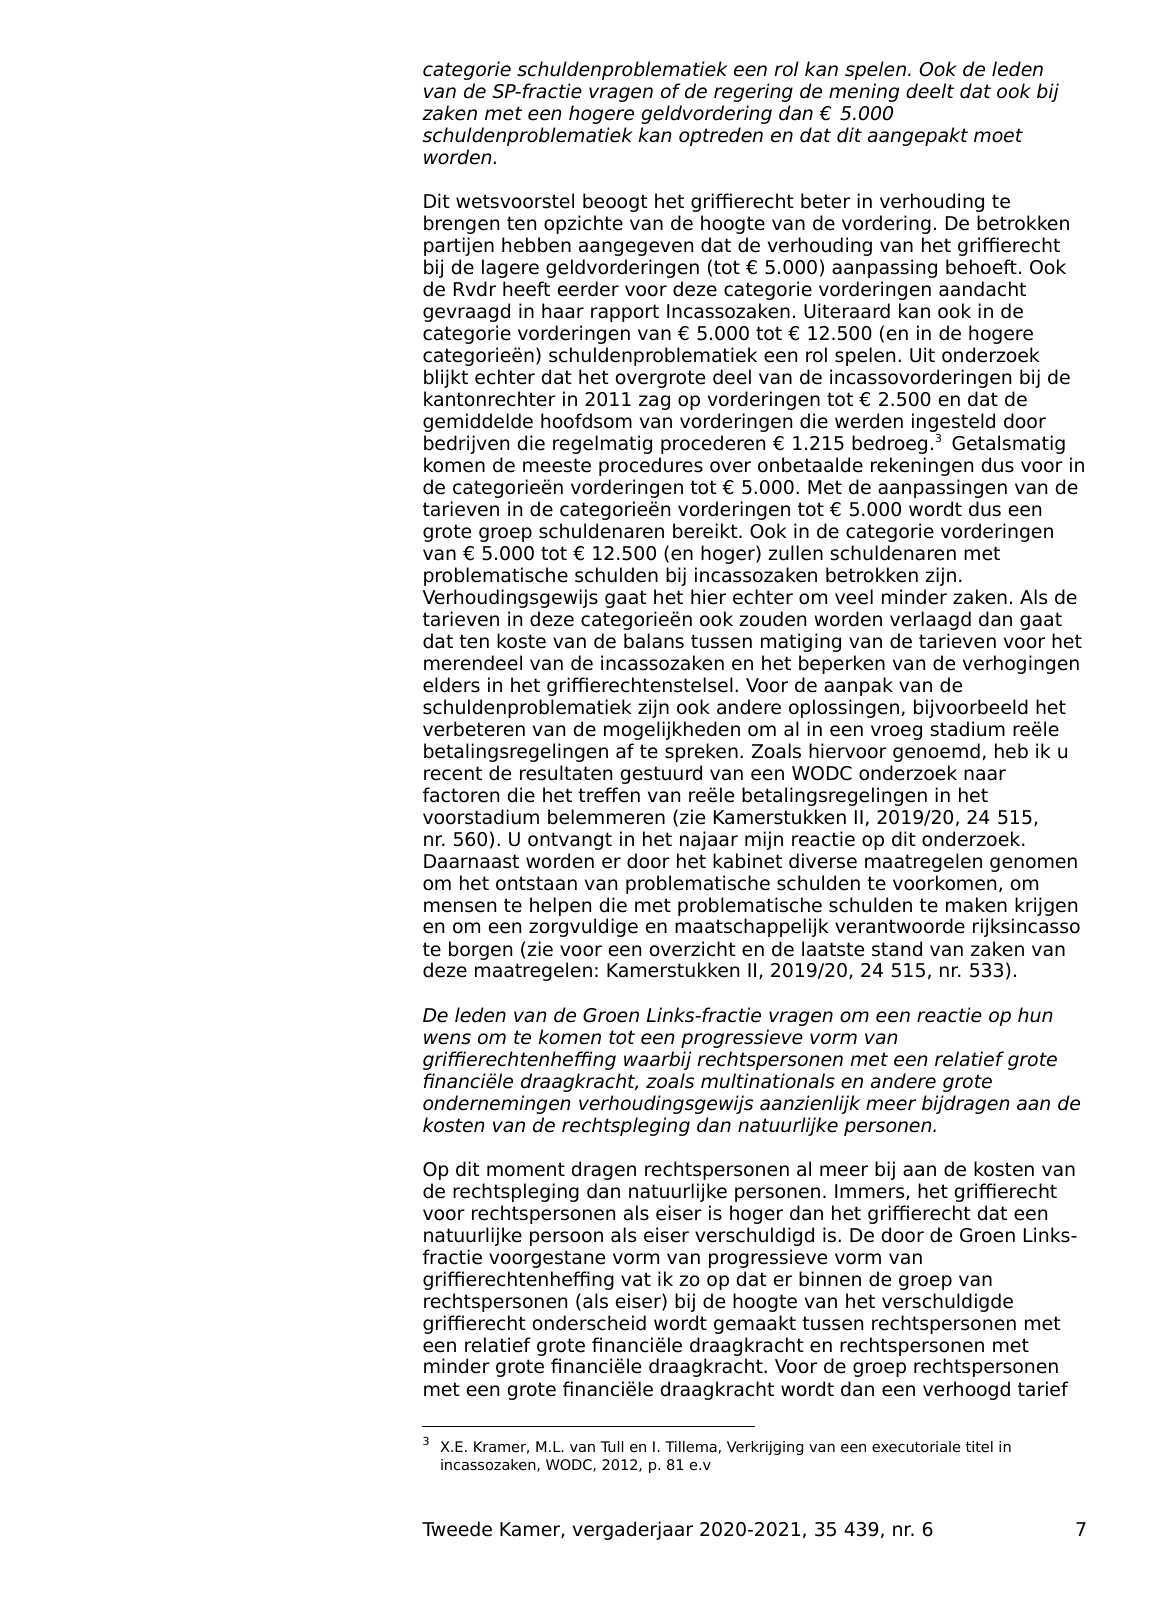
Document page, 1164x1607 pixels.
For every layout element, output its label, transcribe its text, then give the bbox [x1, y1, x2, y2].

text De leden van de Groen Links-fractie vragen om een reactie op hun wens om te komen tot een progressieve vorm van griffierechtenheffing waarbij rechtspersonen met een relatief grote financiële draagkracht, zoals multinationals en andere grote ondernemingen verhoudingsgewijs aanzienlijk meer bijdragen aan de kosten van de rechtspleging dan natuurlijke personen. [422, 1004, 1087, 1136]
text categorie schuldenproblematiek een rol kan spelen. Ook de leden van de SP-fractie vragen of de regering de mening deelt dat ook bij zaken met een hogere geldvordering dan € 5.000 schuldenproblematiek kan optreden en dat dit aangepakt moet worden. [422, 59, 1087, 169]
text X.E. Kramer, M.L. van Tull en I. Tillema, Verkrijging van een executoriale titel in incassozaken, WODC, 2012, p. 81 e.v [422, 1435, 1087, 1474]
text Dit wetsvoorstel beoogt het griffierecht beter in verhouding te brengen ten opzichte van de hoogte van de vordering. De betrokken partijen hebben aangegeven dat de verhouding van het griffierecht bij de lagere geldvorderingen (tot € 5.000) aanpassing behoeft. Ook de Rvdr heeft eerder voor deze categorie vorderingen aandacht gevraagd in haar rapport Incassozaken. Uiteraard kan ook in de categorie vorderingen van € 5.000 tot € 12.500 (en in de hogere categorieën) schuldenproblematiek een rol spelen. Uit onderzoek blijkt echter dat het overgrote deel van de incassovorderingen bij de kantonrechter in 2011 zag op vorderingen tot € 2.500 en dat de gemiddelde hoofdsom van vorderingen die werden ingesteld door bedrijven die regelmatig procederen € 1.215 bedroeg. Getalsmatig komen de meeste procedures over onbetaalde rekeningen dus voor in de categorieën vorderingen tot € 5.000. Met de aanpassingen van de tarieven in de categorieën vorderingen tot € 5.000 wordt dus een grote groep schuldenaren bereikt. Ook in de categorie vorderingen van € 5.000 tot € 12.500 (en hoger) zullen schuldenaren met problematische schulden bij incassozaken betrokken zijn. Verhoudingsgewijs gaat het hier echter om veel minder zaken. Als de tarieven in deze categorieën ook zouden worden verlaagd dan gaat dat ten koste van de balans tussen matiging van de tarieven voor het merendeel van de incassozaken en het beperken van de verhogingen elders in het griffierechtenstelsel. Voor de aanpak van de schuldenproblematiek zijn ook andere oplossingen, bijvoorbeeld het verbeteren van de mogelijkheden om al in een vroeg stadium reële betalingsregelingen af te spreken. Zoals hiervoor genoemd, heb ik u recent de resultaten gestuurd van een WODC onderzoek naar factoren die het treffen van reële betalingsregelingen in het voorstadium belemmeren (zie Kamerstukken II, 2019/20, 24 515, nr. 560). U ontvangt in het najaar mijn reactie op dit onderzoek. Daarnaast worden er door het kabinet diverse maatregelen genomen om het ontstaan van problematische schulden te voorkomen, om mensen te helpen die met problematische schulden te maken krijgen en om een zorgvuldige en maatschappelijk verantwoorde rijksincasso te borgen (zie voor een overzicht en de laatste stand van zaken van deze maatregelen: Kamerstukken II, 2019/20, 24 515, nr. 533). [422, 191, 1087, 982]
text Op dit moment dragen rechtspersonen al meer bij aan de kosten van de rechtspleging dan natuurlijke personen. Immers, het griffierecht voor rechtspersonen als eiser is hoger dan het griffierecht dat een natuurlijke persoon als eiser verschuldigd is. De door de Groen Links-fractie voorgestane vorm van progressieve vorm van griffierechtenheffing vat ik zo op dat er binnen de groep van rechtspersonen (als eiser) bij de hoogte van het verschuldigde griffierecht onderscheid wordt gemaakt tussen rechtspersonen met een relatief grote financiële draagkracht en rechtspersonen met minder grote financiële draagkracht. Voor de groep rechtspersonen met een grote financiële draagkracht wordt dan een verhoogd tarief [422, 1159, 1087, 1400]
